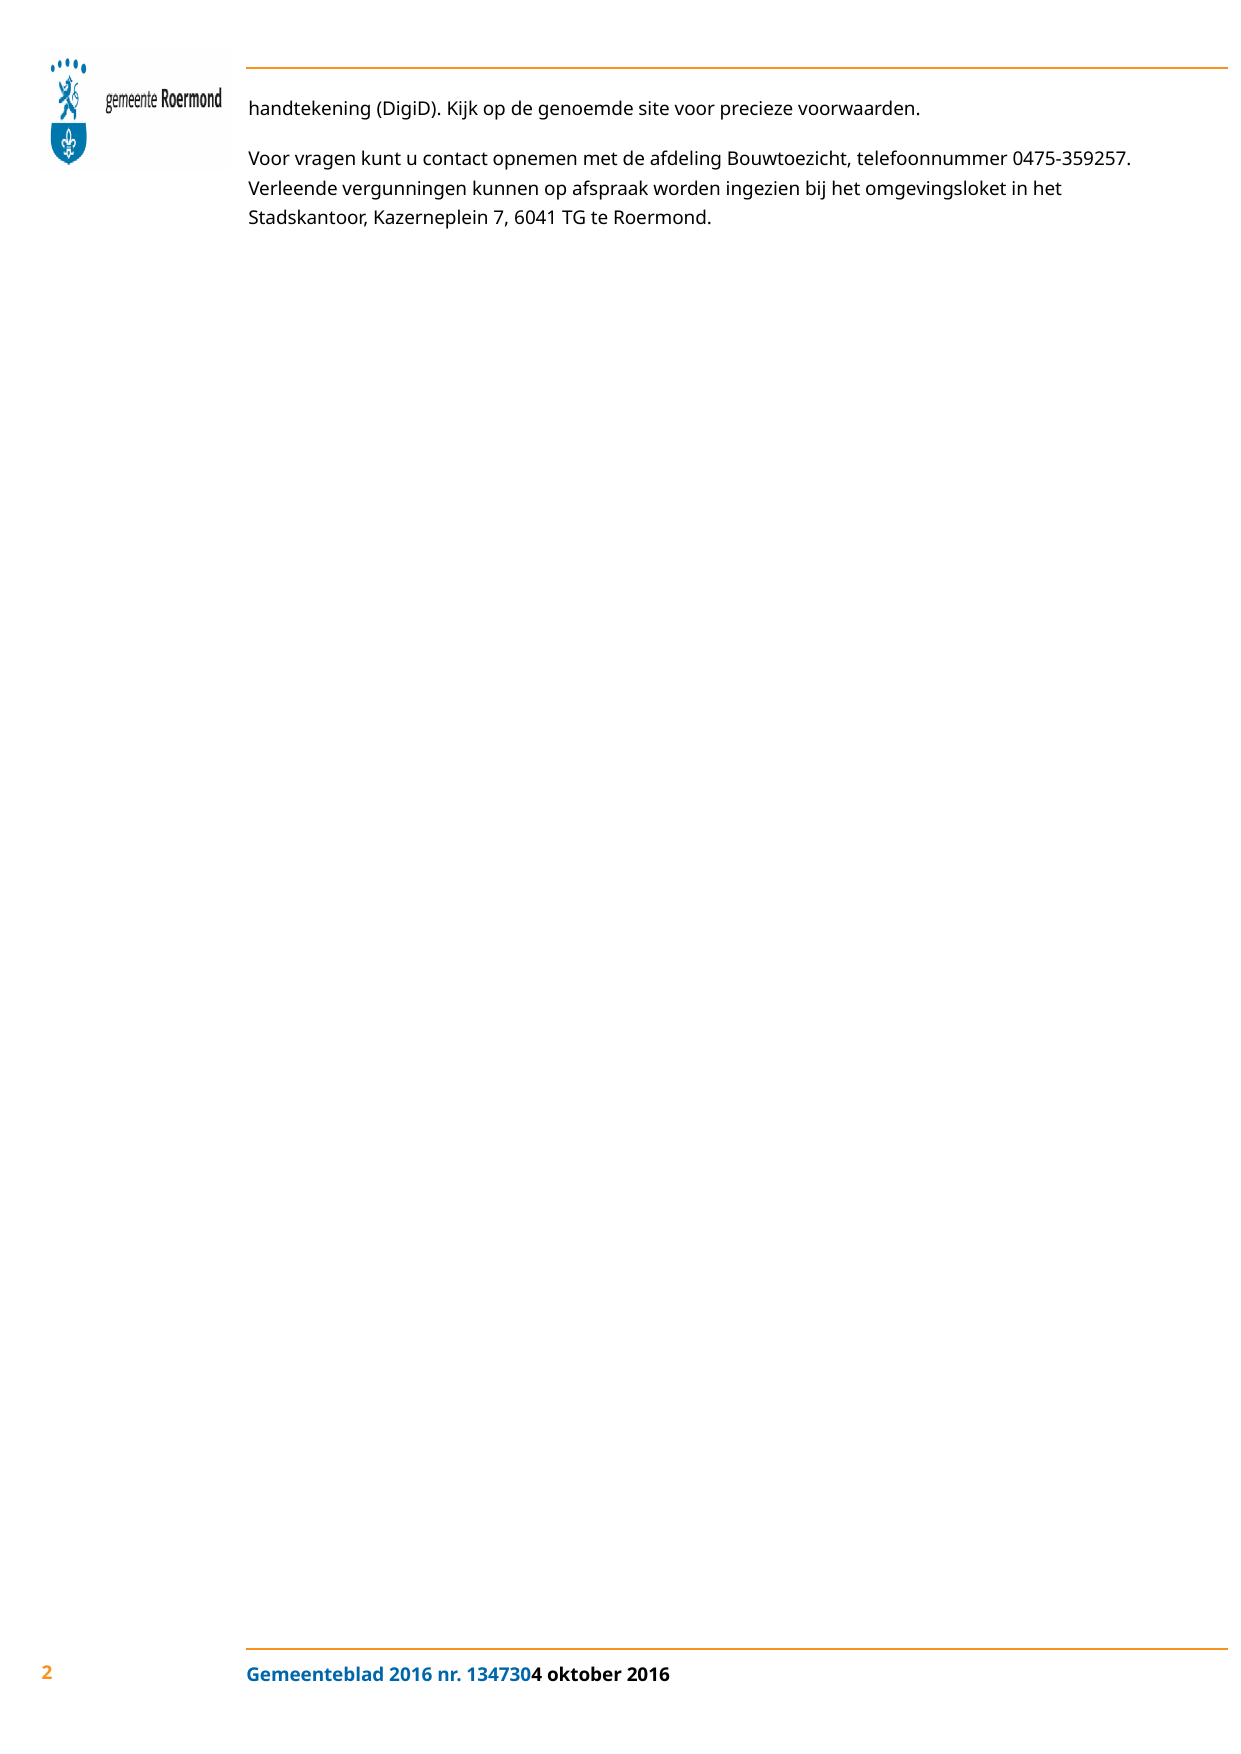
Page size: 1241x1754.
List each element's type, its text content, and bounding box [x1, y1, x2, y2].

text handtekening (DigiD). Kijk op de genoemde site voor precieze voorwaarden. [248, 95, 1152, 121]
picture [41, 47, 231, 172]
text Voor vragen kunt u contact opnemen met de afdeling Bouwtoezicht, telefoonnummer 0475-359257. Verleende vergunningen kunnen op afspraak worden ingezien bij het omgevingsloket in het Stadskantoor, Kazerneplein 7, 6041 TG te Roermond. [248, 145, 1152, 230]
